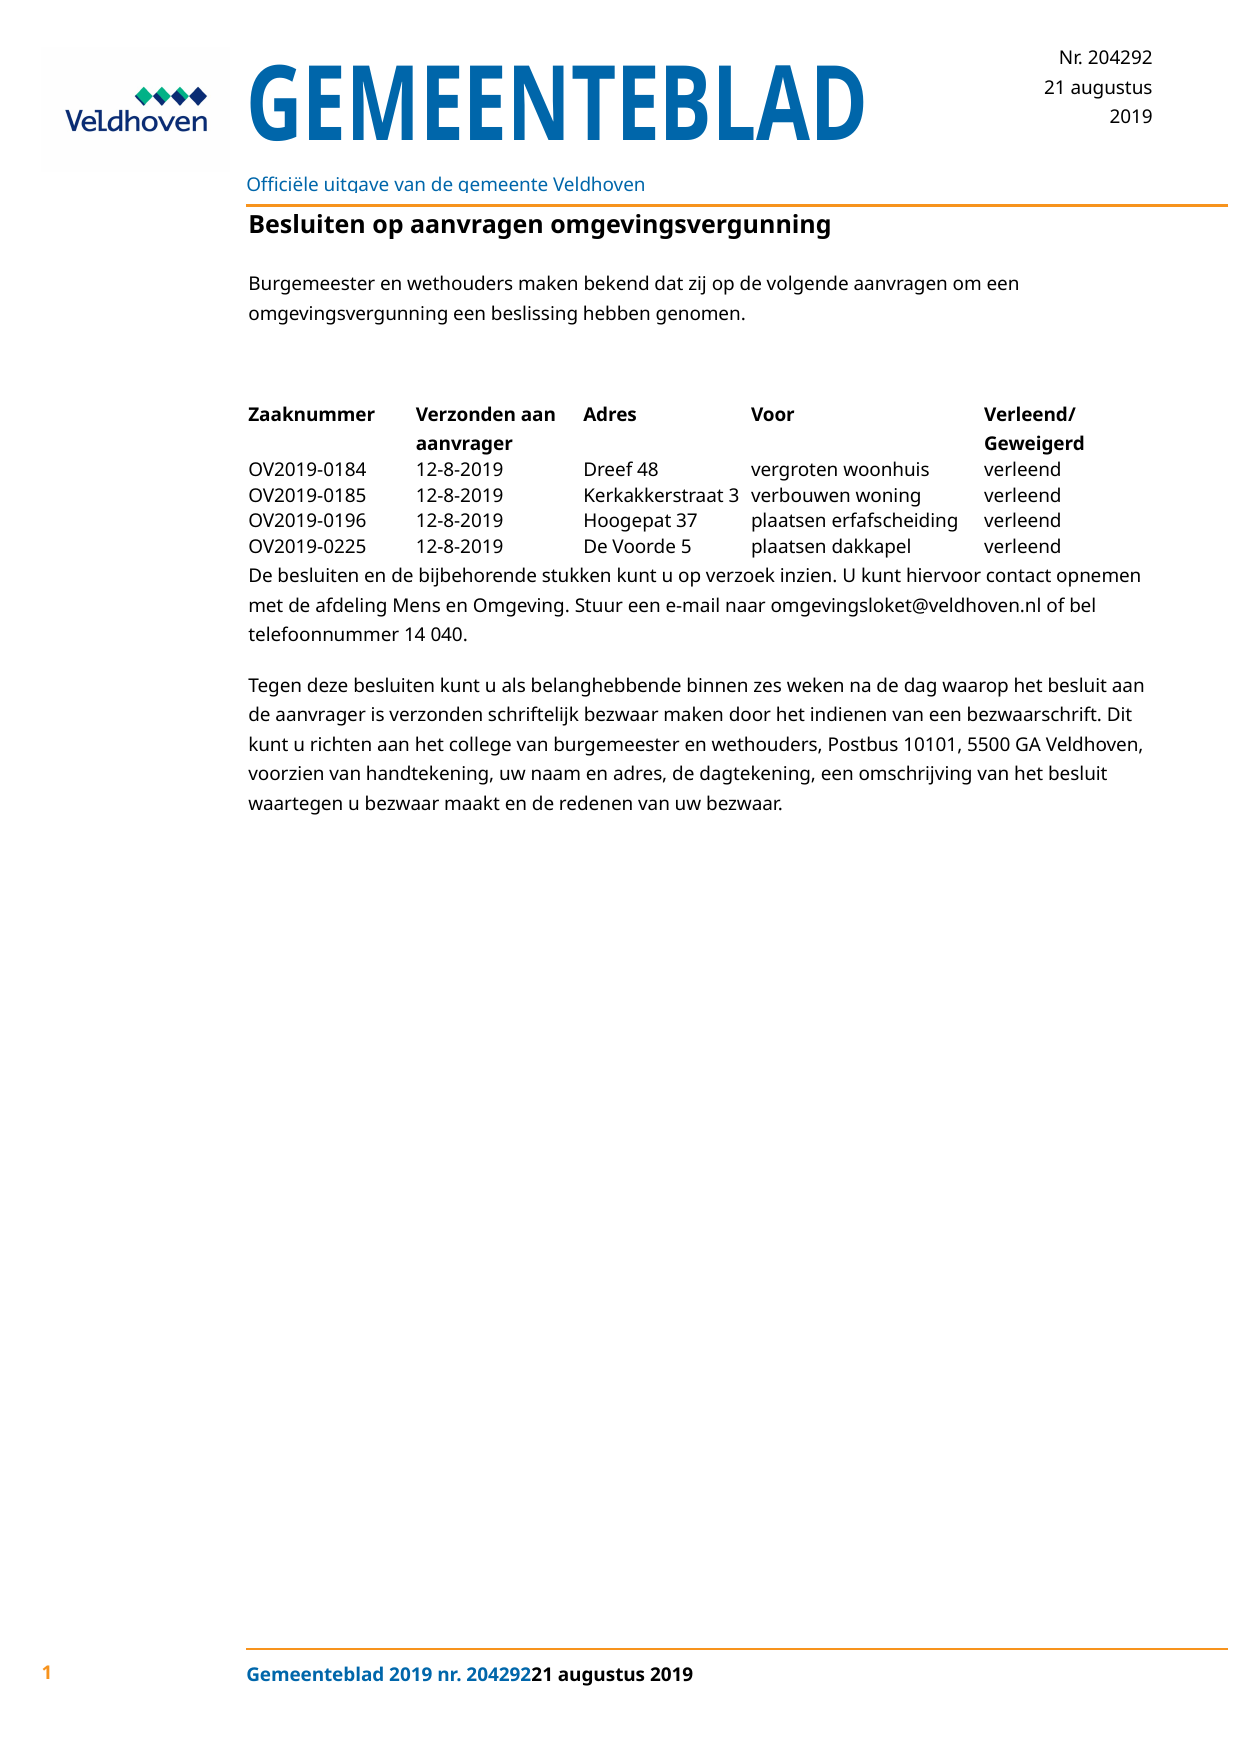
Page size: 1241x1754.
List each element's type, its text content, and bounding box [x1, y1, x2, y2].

table_cell OV2019-0184 [248, 456, 416, 482]
picture [41, 47, 231, 172]
table_cell plaatsen dakkapel [751, 533, 984, 559]
table_cell 12-8-2019 [416, 456, 583, 482]
table_cell verleend [984, 533, 1152, 559]
table_header Voor [751, 401, 984, 456]
table_cell OV2019-0196 [248, 508, 416, 533]
table_header Verzonden aan aanvrager [416, 401, 583, 456]
table_cell Dreef 48 [583, 456, 751, 482]
table_cell De Voorde 5 [583, 533, 751, 559]
table_cell OV2019-0225 [248, 533, 416, 559]
table_cell verleend [984, 482, 1152, 508]
text Besluiten op aanvragen omgevingsvergunning [248, 207, 1152, 241]
table_header Zaaknummer [248, 401, 416, 456]
table_cell verleend [984, 456, 1152, 482]
table_cell 12-8-2019 [416, 508, 583, 533]
table_header Adres [583, 401, 751, 456]
table_cell Hoogepat 37 [583, 508, 751, 533]
table_cell plaatsen erfafscheiding [751, 508, 984, 533]
table_cell OV2019-0185 [248, 482, 416, 508]
text Tegen deze besluiten kunt u als belanghebbende binnen zes weken na de dag waarop het besluit aan de aanvrager is verzonden schriftelijk bezwaar maken door het indienen van een bezwaarschrift. Dit kunt u richten aan het college van burgemeester en wethouders, Postbus 10101, 5500 GA Veldhoven, voorzien van handtekening, uw naam en adres, de dagtekening, een omschrijving van het besluit waartegen u bezwaar maakt en de redenen van uw bezwaar. [248, 672, 1152, 816]
table_cell 12-8-2019 [416, 482, 583, 508]
table_header Verleend/Geweigerd [984, 401, 1152, 456]
table_cell vergroten woonhuis [751, 456, 984, 482]
text Burgemeester en wethouders maken bekend dat zij op de volgende aanvragen om een omgevingsvergunning een beslissing hebben genomen. [248, 270, 1152, 326]
table_cell verleend [984, 508, 1152, 533]
table_cell Kerkakkerstraat 3 [583, 482, 751, 508]
table_cell verbouwen woning [751, 482, 984, 508]
text De besluiten en de bijbehorende stukken kunt u op verzoek inzien. U kunt hiervoor contact opnemen met de afdeling Mens en Omgeving. Stuur een e-mail naar omgevingsloket@veldhoven.nl of bel telefoonnummer 14 040. [248, 562, 1152, 647]
table_cell 12-8-2019 [416, 533, 583, 559]
